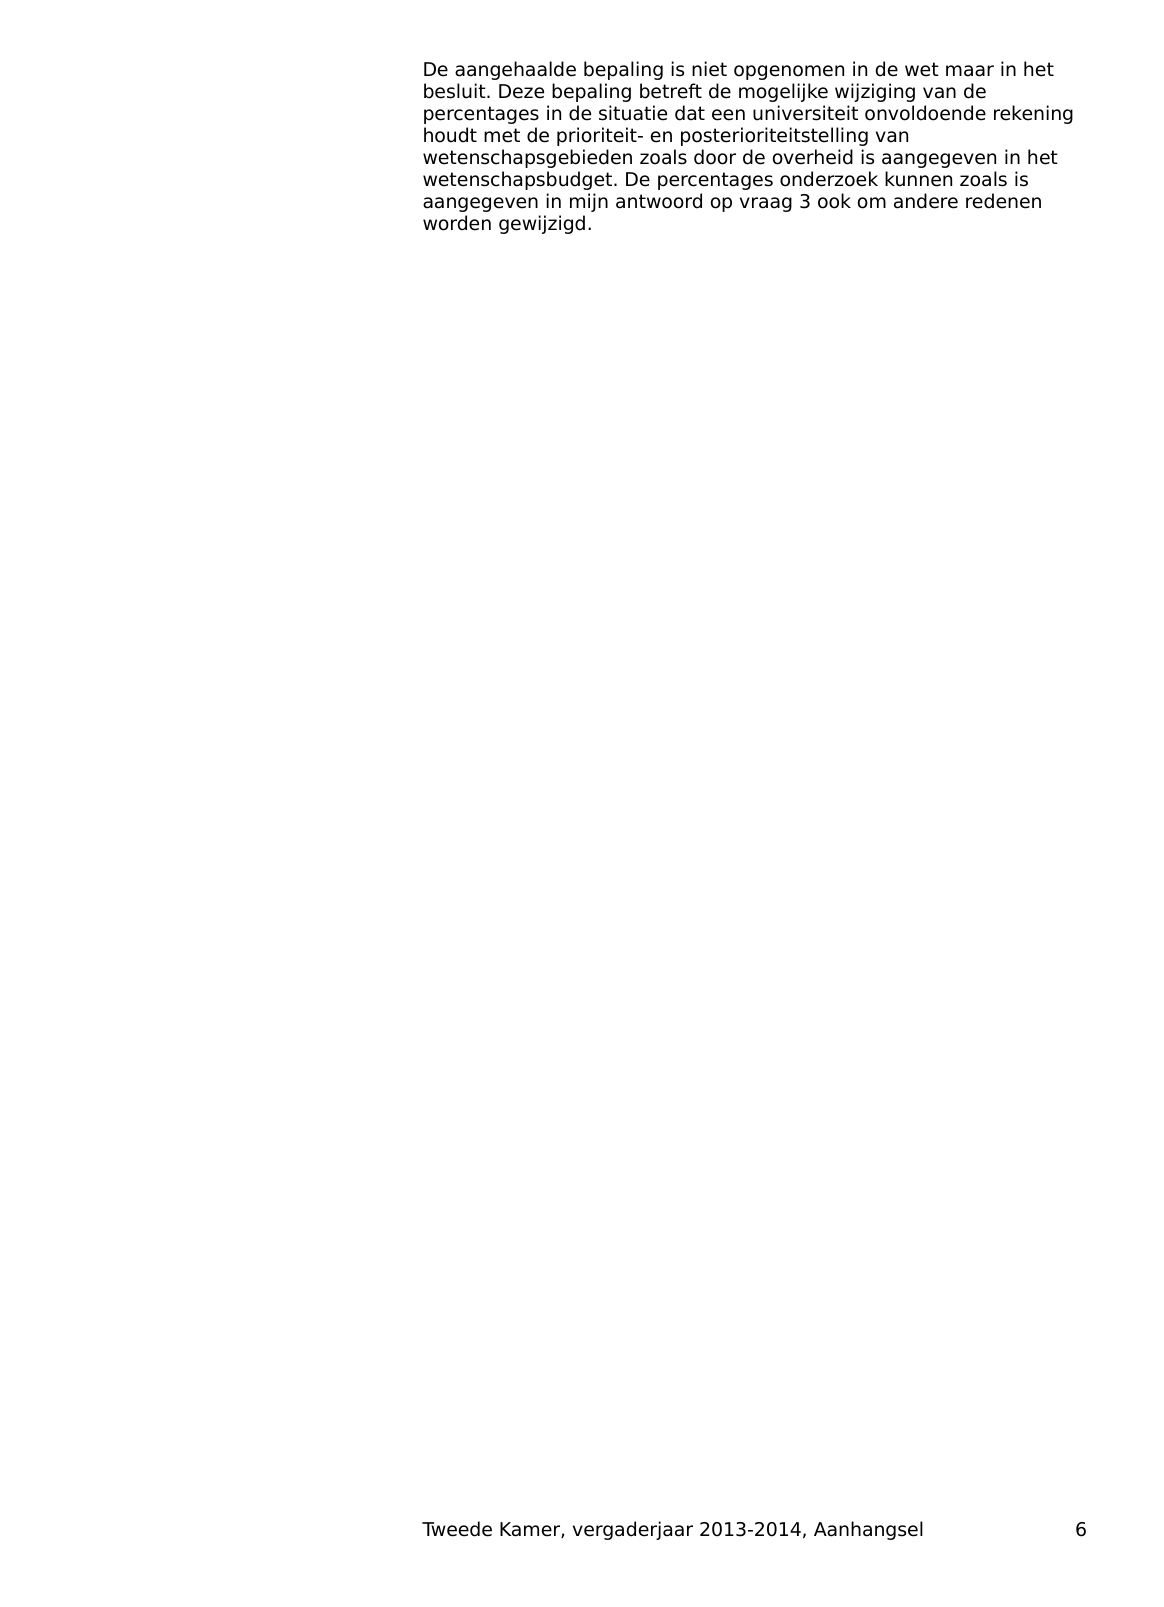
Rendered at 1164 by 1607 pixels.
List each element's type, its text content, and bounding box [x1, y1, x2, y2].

text De aangehaalde bepaling is niet opgenomen in de wet maar in het besluit. Deze bepaling betreft de mogelijke wijziging van de percentages in de situatie dat een universiteit onvoldoende rekening houdt met de prioriteit- en posterioriteitstelling van wetenschapsgebieden zoals door de overheid is aangegeven in het wetenschapsbudget. De percentages onderzoek kunnen zoals is aangegeven in mijn antwoord op vraag 3 ook om andere redenen worden gewijzigd. [422, 59, 1087, 235]
